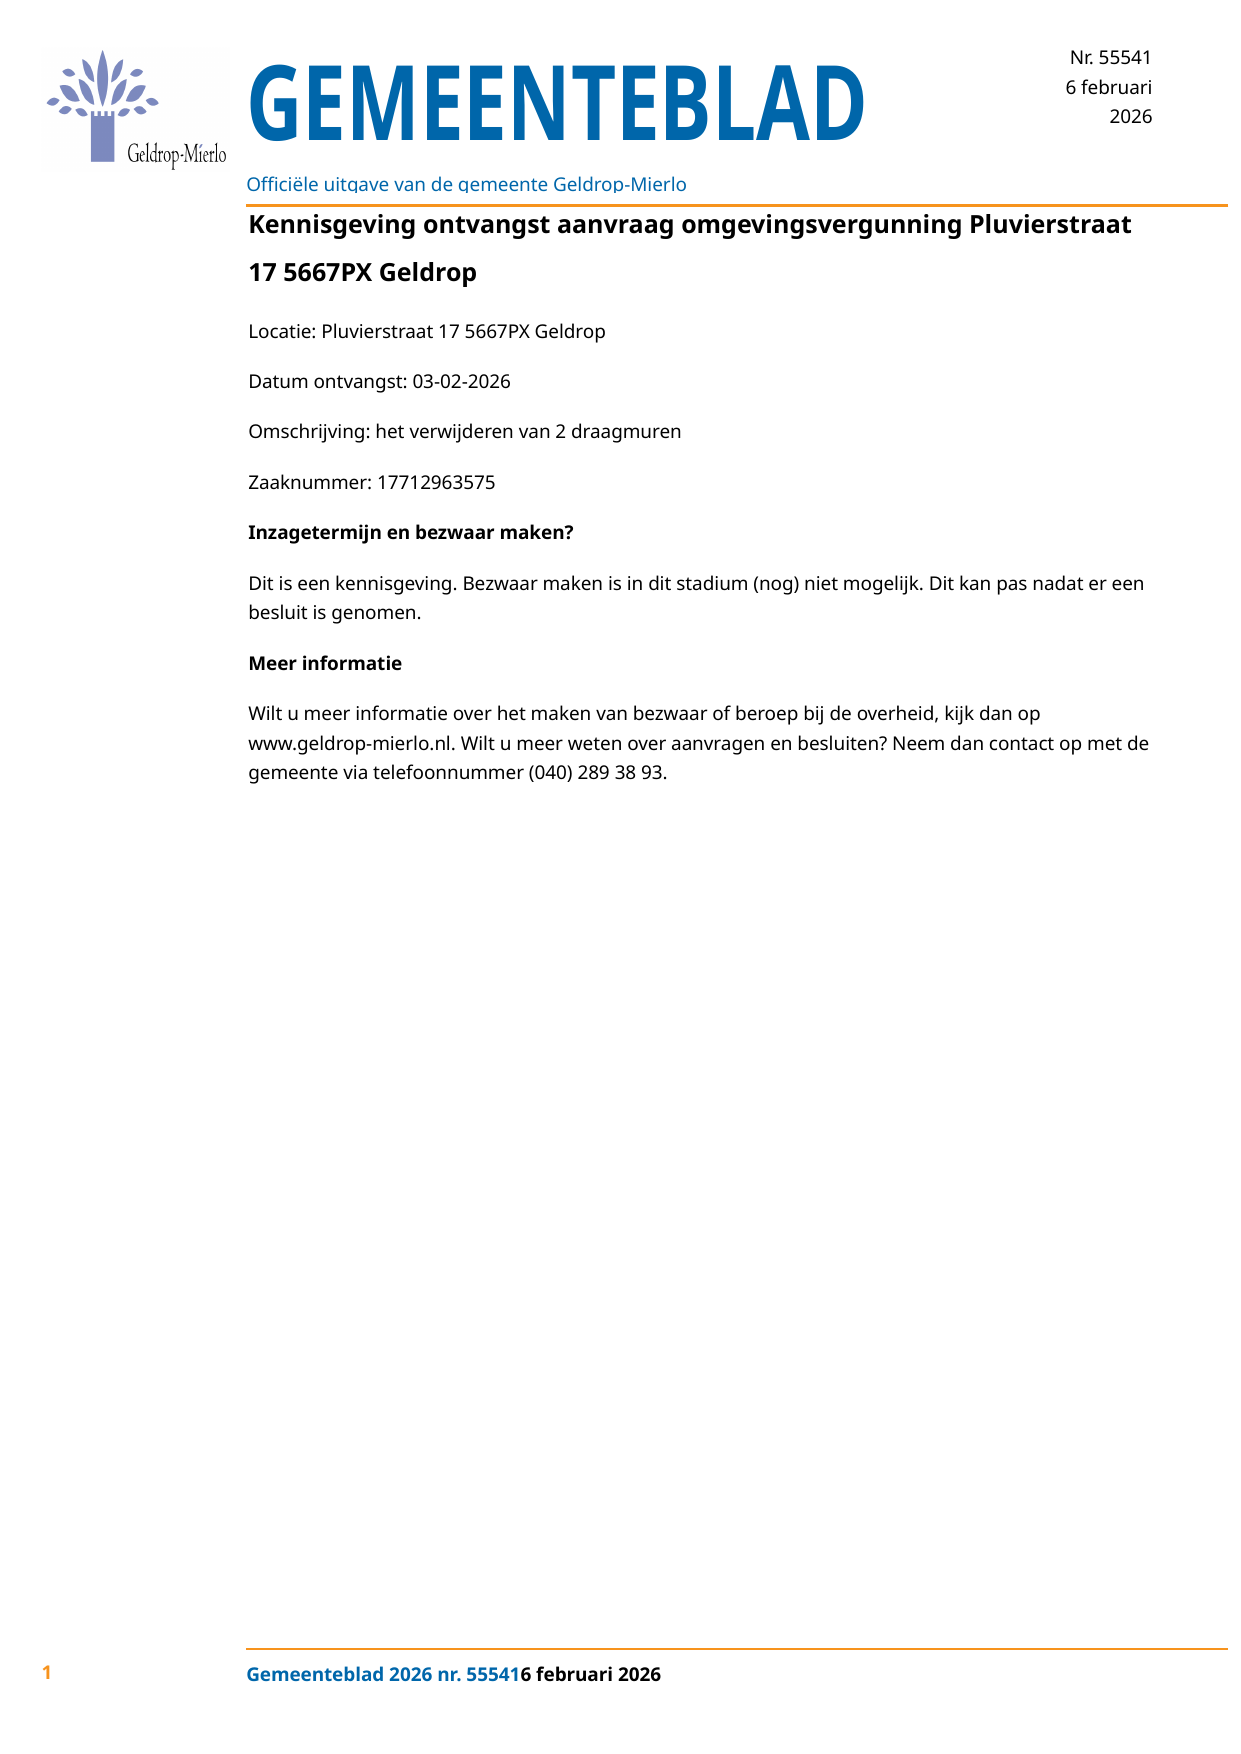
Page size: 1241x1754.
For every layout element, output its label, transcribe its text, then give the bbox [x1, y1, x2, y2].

text Meer informatie [248, 650, 1152, 676]
picture [41, 47, 231, 172]
text Locatie: Pluvierstraat 17 5667PX Geldrop [248, 318, 1152, 344]
text Omschrijving: het verwijderen van 2 draagmuren [248, 419, 1152, 444]
text Wilt u meer informatie over het maken van bezwaar of beroep bij de overheid, kijk dan op www.geldrop-mierlo.nl. Wilt u meer weten over aanvragen en besluiten? Neem dan contact op met de gemeente via telefoonnummer (040) 289 38 93. [248, 700, 1152, 785]
text Kennisgeving ontvangst aanvraag omgevingsvergunning Pluvierstraat 17 5667PX Geldrop [248, 207, 1152, 288]
text Inzagetermijn en bezwaar maken? [248, 519, 1152, 545]
text Datum ontvangst: 03-02-2026 [248, 368, 1152, 394]
text Zaaknummer: 17712963575 [248, 469, 1152, 495]
text Dit is een kennisgeving. Bezwaar maken is in dit stadium (nog) niet mogelijk. Dit kan pas nadat er een besluit is genomen. [248, 570, 1152, 625]
